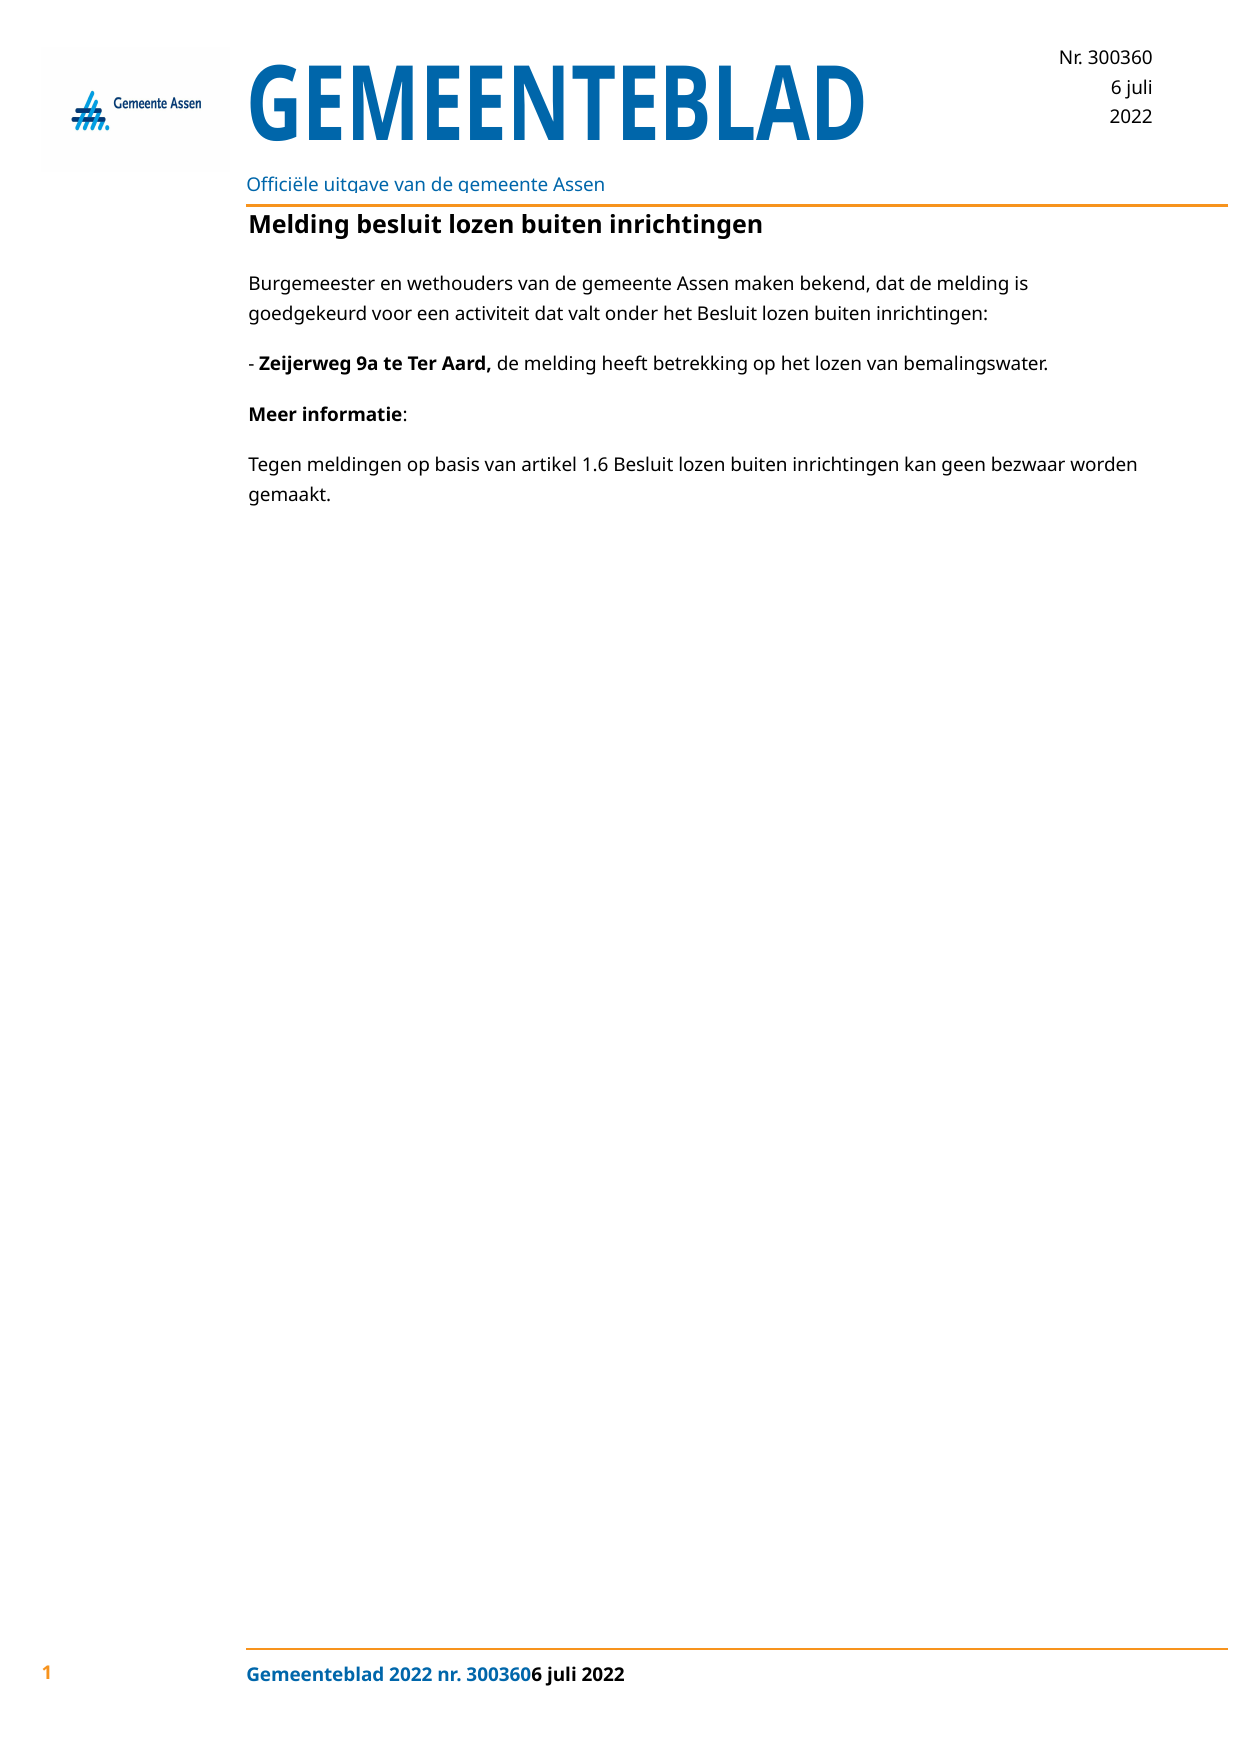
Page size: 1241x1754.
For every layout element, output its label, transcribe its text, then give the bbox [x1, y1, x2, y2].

picture [41, 47, 231, 172]
text Melding besluit lozen buiten inrichtingen [248, 207, 1152, 241]
text Burgemeester en wethouders van de gemeente Assen maken bekend, dat de melding is goedgekeurd voor een activiteit dat valt onder het Besluit lozen buiten inrichtingen: [248, 270, 1152, 326]
text Meer informatie: [248, 401, 1152, 426]
text - Zeijerweg 9a te Ter Aard, de melding heeft betrekking op het lozen van bemalingswater. [248, 350, 1152, 376]
text Tegen meldingen op basis van artikel 1.6 Besluit lozen buiten inrichtingen kan geen bezwaar worden gemaakt. [248, 451, 1152, 506]
